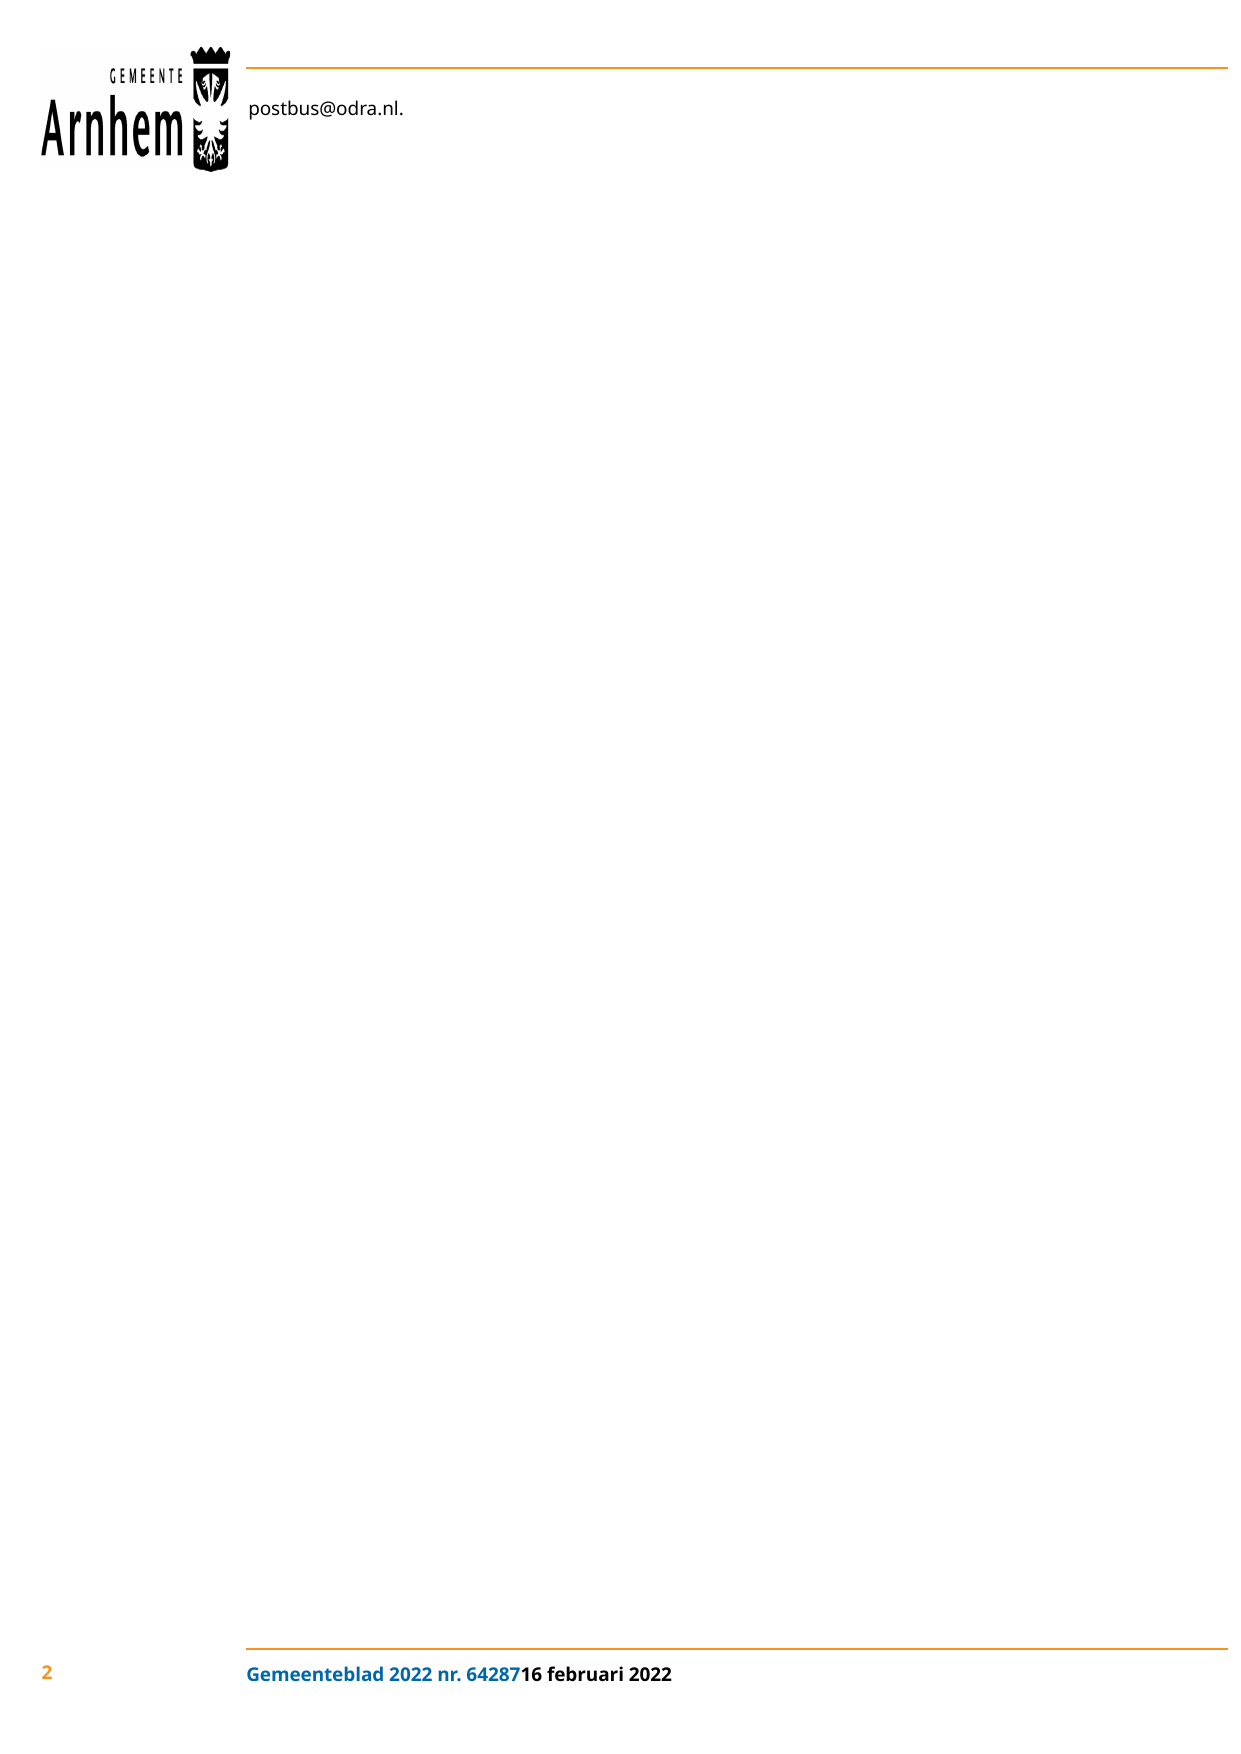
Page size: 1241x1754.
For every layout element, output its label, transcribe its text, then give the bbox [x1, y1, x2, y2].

text postbus@odra.nl. [248, 95, 1152, 121]
picture [41, 47, 231, 172]
